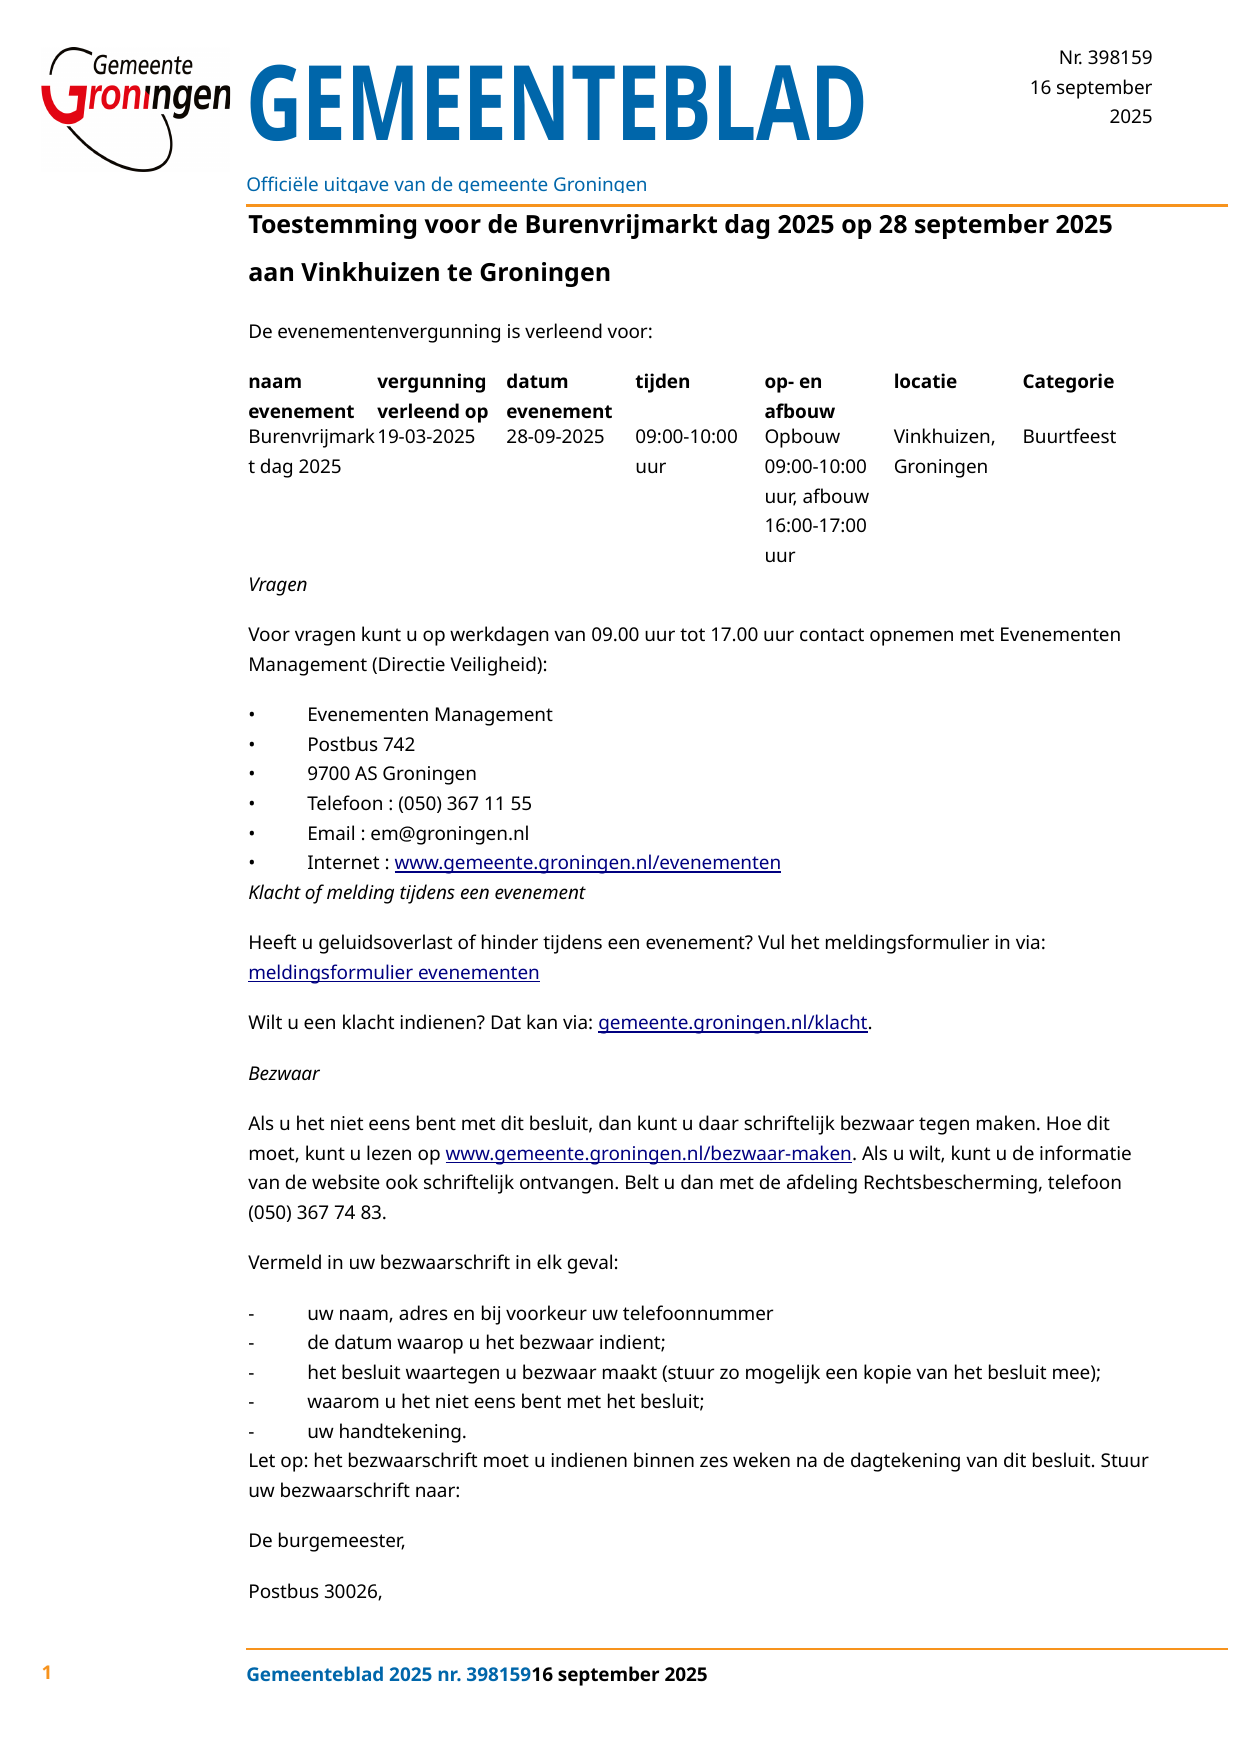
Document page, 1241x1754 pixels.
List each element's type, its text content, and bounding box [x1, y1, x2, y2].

text Toestemming voor de Burenvrijmarkt dag 2025 op 28 september 2025 aan Vinkhuizen te Groningen [248, 207, 1152, 288]
table_cell Opbouw 09:00-10:00 uur, afbouw 16:00-17:00 uur [764, 424, 893, 568]
text Vermeld in uw bezwaarschrift in elk geval: [248, 1249, 1152, 1275]
text Wilt u een klacht indienen? Dat kan via: gemeente.groningen.nl/klacht. [248, 1009, 1152, 1035]
list de datum waarop u het bezwaar indient; [248, 1329, 1152, 1355]
list 9700 AS Groningen [248, 761, 1152, 786]
table_cell Burenvrijmarkt dag 2025 [248, 424, 377, 568]
table_cell 28-09-2025 [506, 424, 635, 568]
list Postbus 742 [248, 731, 1152, 757]
list Email : em@groningen.nl [248, 820, 1152, 846]
table_cell Buurtfeest [1023, 424, 1152, 568]
text Als u het niet eens bent met dit besluit, dan kunt u daar schriftelijk bezwaar tegen maken. Hoe dit moet, kunt u lezen op www.gemeente.groningen.nl/bezwaar-maken. Als u wilt, kunt u de informatie van de website ook schriftelijk ontvangen. Belt u dan met de afdeling Rechtsbescherming, telefoon (050) 367 74 83. [248, 1110, 1152, 1225]
table_header datum evenement [506, 369, 635, 424]
text Bezwaar [248, 1060, 1152, 1086]
list het besluit waartegen u bezwaar maakt (stuur zo mogelijk een kopie van het besluit mee); [248, 1359, 1152, 1385]
text Let op: het bezwaarschrift moet u indienen binnen zes weken na de dagtekening van dit besluit. Stuur uw bezwaarschrift naar: [248, 1448, 1152, 1503]
list Telefoon : (050) 367 11 55 [248, 790, 1152, 816]
table_header Categorie [1023, 369, 1152, 424]
text De burgemeester, [248, 1528, 1152, 1553]
table_header vergunning verleend op [377, 369, 506, 424]
table_header op- en afbouw [764, 369, 893, 424]
text Postbus 30026, [248, 1578, 1152, 1604]
table_header tijden [635, 369, 764, 424]
text Voor vragen kunt u op werkdagen van 09.00 uur tot 17.00 uur contact opnemen met Evenementen Management (Directie Veiligheid): [248, 621, 1152, 677]
text Klacht of melding tijdens een evenement [248, 879, 1152, 905]
table_header naam evenement [248, 369, 377, 424]
table_cell 19-03-2025 [377, 424, 506, 568]
text Heeft u geluidsoverlast of hinder tijdens een evenement? Vul het meldingsformulier in via: meldingsformulier evenementen [248, 929, 1152, 985]
text De evenementenvergunning is verleend voor: [248, 318, 1152, 344]
table_header locatie [894, 369, 1022, 424]
list waarom u het niet eens bent met het besluit; [248, 1388, 1152, 1414]
list uw handtekening. [248, 1418, 1152, 1444]
list uw naam, adres en bij voorkeur uw telefoonnummer [248, 1300, 1152, 1326]
list Internet : www.gemeente.groningen.nl/evenementen [248, 849, 1152, 875]
table_cell 09:00-10:00 uur [635, 424, 764, 568]
list Evenementen Management [248, 701, 1152, 727]
table_cell Vinkhuizen, Groningen [894, 424, 1022, 568]
picture [41, 47, 231, 172]
text Vragen [248, 571, 1152, 597]
